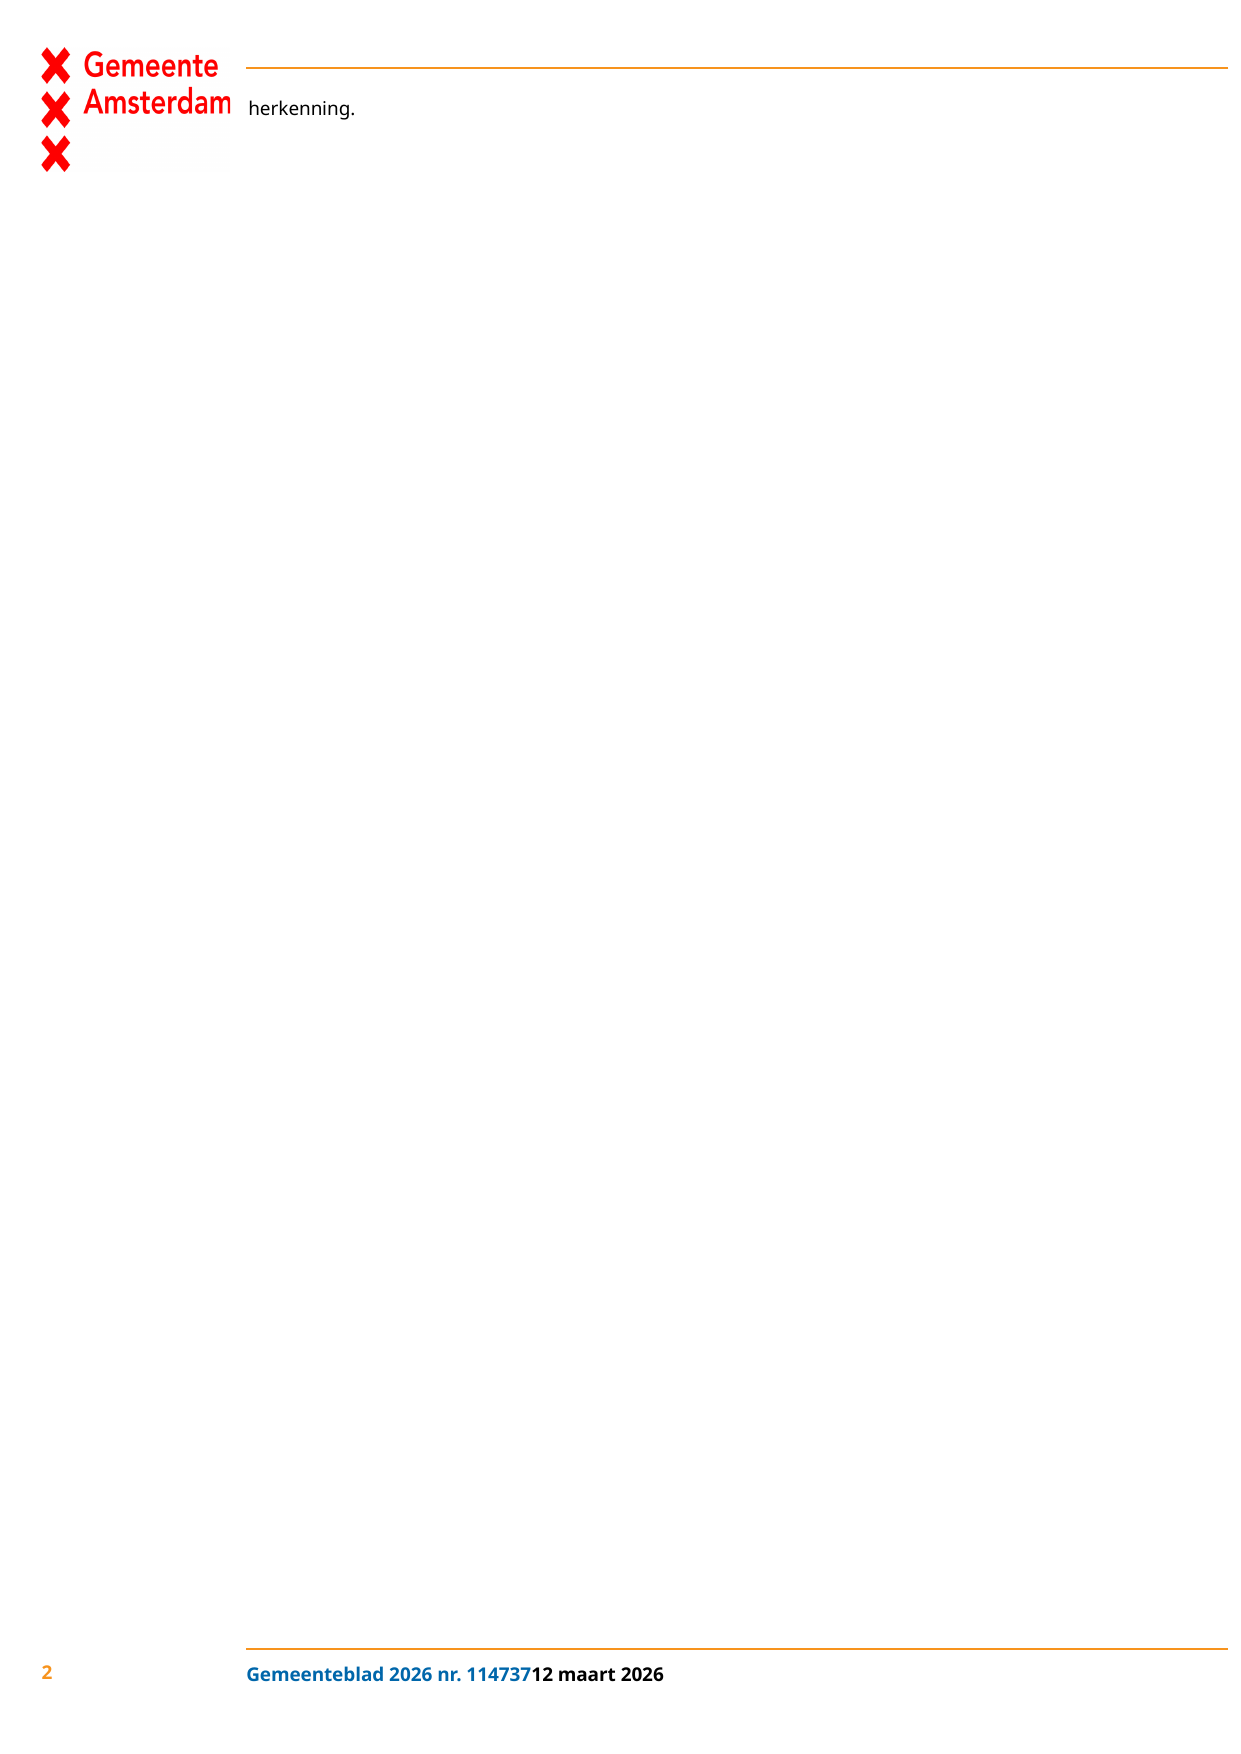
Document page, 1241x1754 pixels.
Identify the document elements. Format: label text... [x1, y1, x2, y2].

picture [41, 47, 231, 172]
text herkenning. [248, 95, 1152, 121]
